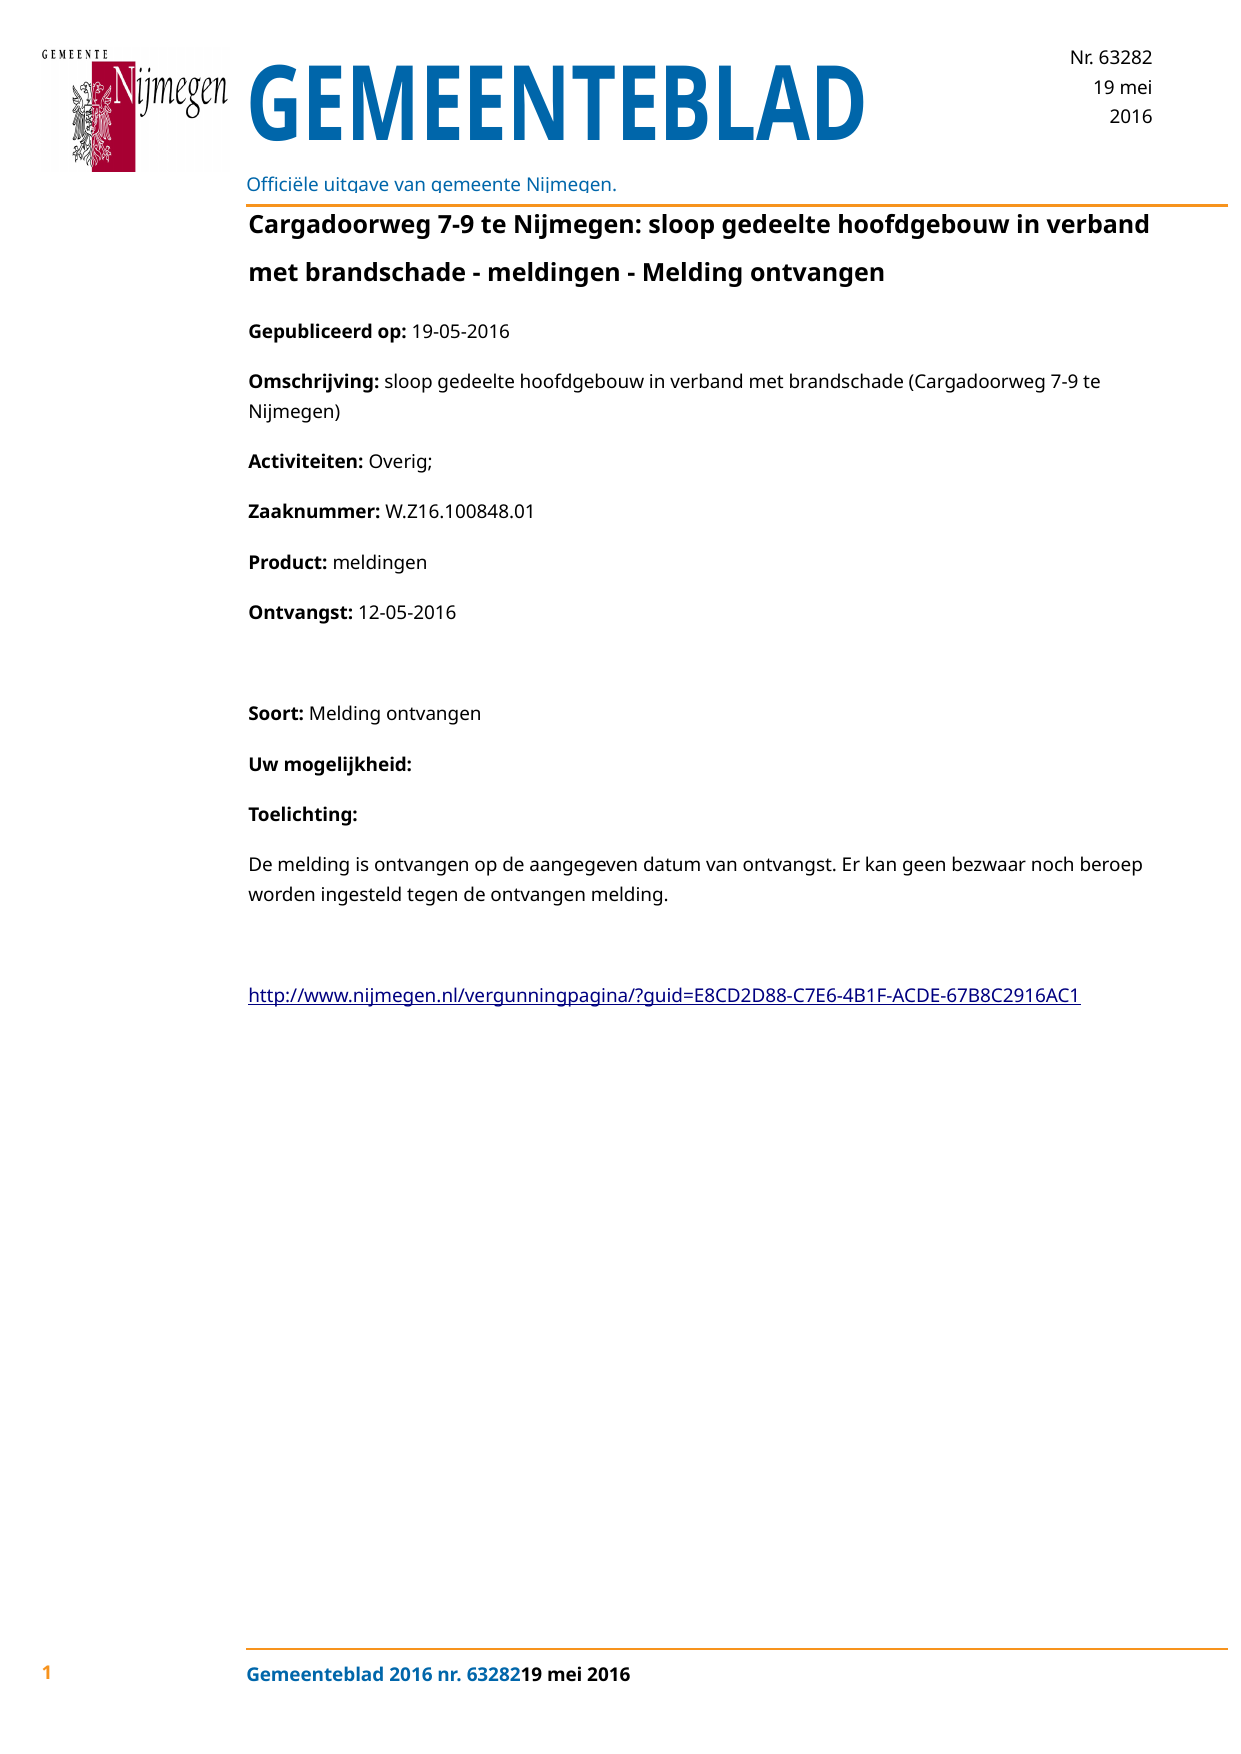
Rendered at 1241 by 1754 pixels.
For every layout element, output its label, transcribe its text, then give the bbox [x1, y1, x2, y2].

picture [41, 47, 231, 172]
text Soort: Melding ontvangen [248, 700, 1152, 726]
text Product: meldingen [248, 549, 1152, 575]
text Uw mogelijkheid: [248, 751, 1152, 777]
text Ontvangst: 12-05-2016 [248, 599, 1152, 625]
text http://www.nijmegen.nl/vergunningpagina/?guid=E8CD2D88-C7E6-4B1F-ACDE-67B8C2916AC1 [248, 982, 1152, 1008]
text Toelichting: [248, 801, 1152, 827]
text Zaaknummer: W.Z16.100848.01 [248, 499, 1152, 524]
text Gepubliceerd op: 19-05-2016 [248, 318, 1152, 344]
text Omschrijving: sloop gedeelte hoofdgebouw in verband met brandschade (Cargadoorweg 7-9 te Nijmegen) [248, 368, 1152, 424]
text Activiteiten: Overig; [248, 448, 1152, 474]
text De melding is ontvangen op de aangegeven datum van ontvangst. Er kan geen bezwaar noch beroep worden ingesteld tegen de ontvangen melding. [248, 852, 1152, 907]
text Cargadoorweg 7-9 te Nijmegen: sloop gedeelte hoofdgebouw in verband met brandschade - meldingen - Melding ontvangen [248, 207, 1152, 288]
